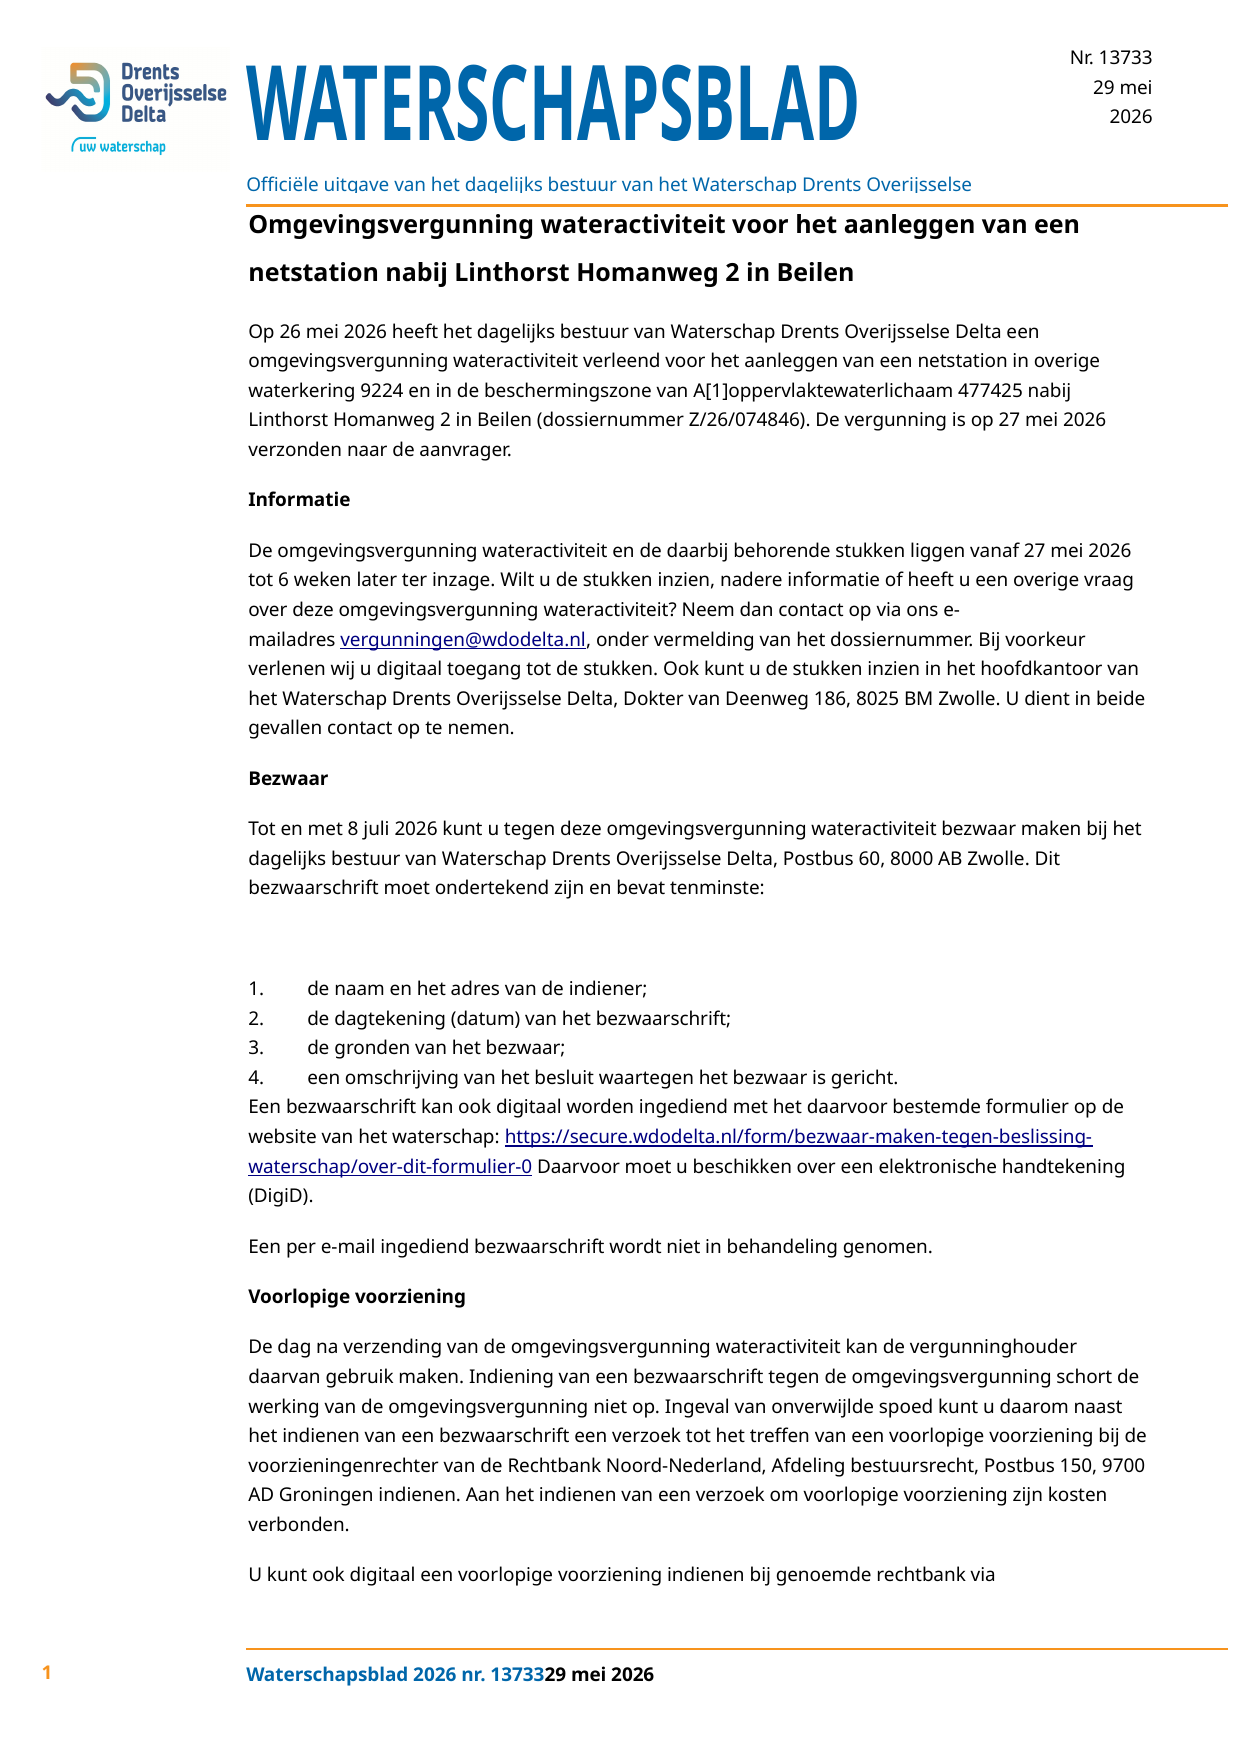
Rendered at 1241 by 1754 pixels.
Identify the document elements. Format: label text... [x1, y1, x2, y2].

text Informatie [248, 487, 1152, 512]
text Omgevingsvergunning wateractiviteit voor het aanleggen van een netstation nabij Linthorst Homanweg 2 in Beilen [248, 207, 1152, 288]
text Bezwaar [248, 765, 1152, 791]
list de dagtekening (datum) van het bezwaarschrift; [248, 1005, 1152, 1031]
picture [41, 47, 231, 172]
text De omgevingsvergunning wateractiviteit en de daarbij behorende stukken liggen vanaf 27 mei 2026 tot 6 weken later ter inzage. Wilt u de stukken inzien, nadere informatie of heeft u een overige vraag over deze omgevingsvergunning wateractiviteit? Neem dan contact op via ons e-mailadres vergunningen@wdodelta.nl, onder vermelding van het dossiernummer. Bij voorkeur verlenen wij u digitaal toegang tot de stukken. Ook kunt u de stukken inzien in het hoofdkantoor van het Waterschap Drents Overijsselse Delta, Dokter van Deenweg 186, 8025 BM Zwolle. U dient in beide gevallen contact op te nemen. [248, 537, 1152, 740]
list een omschrijving van het besluit waartegen het bezwaar is gericht. [248, 1064, 1152, 1090]
text Voorlopige voorziening [248, 1283, 1152, 1309]
text Op 26 mei 2026 heeft het dagelijks bestuur van Waterschap Drents Overijsselse Delta een omgevingsvergunning wateractiviteit verleend voor het aanleggen van een netstation in overige waterkering 9224 en in de beschermingszone van A[1]oppervlaktewaterlichaam 477425 nabij Linthorst Homanweg 2 in Beilen (dossiernummer Z/26/074846). De vergunning is op 27 mei 2026 verzonden naar de aanvrager. [248, 318, 1152, 462]
text Een bezwaarschrift kan ook digitaal worden ingediend met het daarvoor bestemde formulier op de website van het waterschap: https://secure.wdodelta.nl/form/bezwaar-maken-tegen-beslissing-waterschap/over-dit-formulier-0 Daarvoor moet u beschikken over een elektronische handtekening (DigiD). [248, 1094, 1152, 1208]
list de gronden van het bezwaar; [248, 1034, 1152, 1060]
list de naam en het adres van de indiener; [248, 975, 1152, 1001]
text Tot en met 8 juli 2026 kunt u tegen deze omgevingsvergunning wateractiviteit bezwaar maken bij het dagelijks bestuur van Waterschap Drents Overijsselse Delta, Postbus 60, 8000 AB Zwolle. Dit bezwaarschrift moet ondertekend zijn en bevat tenminste: [248, 815, 1152, 900]
text Een per e-mail ingediend bezwaarschrift wordt niet in behandeling genomen. [248, 1233, 1152, 1259]
text De dag na verzending van de omgevingsvergunning wateractiviteit kan de vergunninghouder daarvan gebruik maken. Indiening van een bezwaarschrift tegen de omgevingsvergunning schort de werking van de omgevingsvergunning niet op. Ingeval van onverwijlde spoed kunt u daarom naast het indienen van een bezwaarschrift een verzoek tot het treffen van een voorlopige voorziening bij de voorzieningenrechter van de Rechtbank Noord-Nederland, Afdeling bestuursrecht, Postbus 150, 9700 AD Groningen indienen. Aan het indienen van een verzoek om voorlopige voorziening zijn kosten verbonden. [248, 1334, 1152, 1537]
text U kunt ook digitaal een voorlopige voorziening indienen bij genoemde rechtbank via [248, 1562, 1152, 1587]
